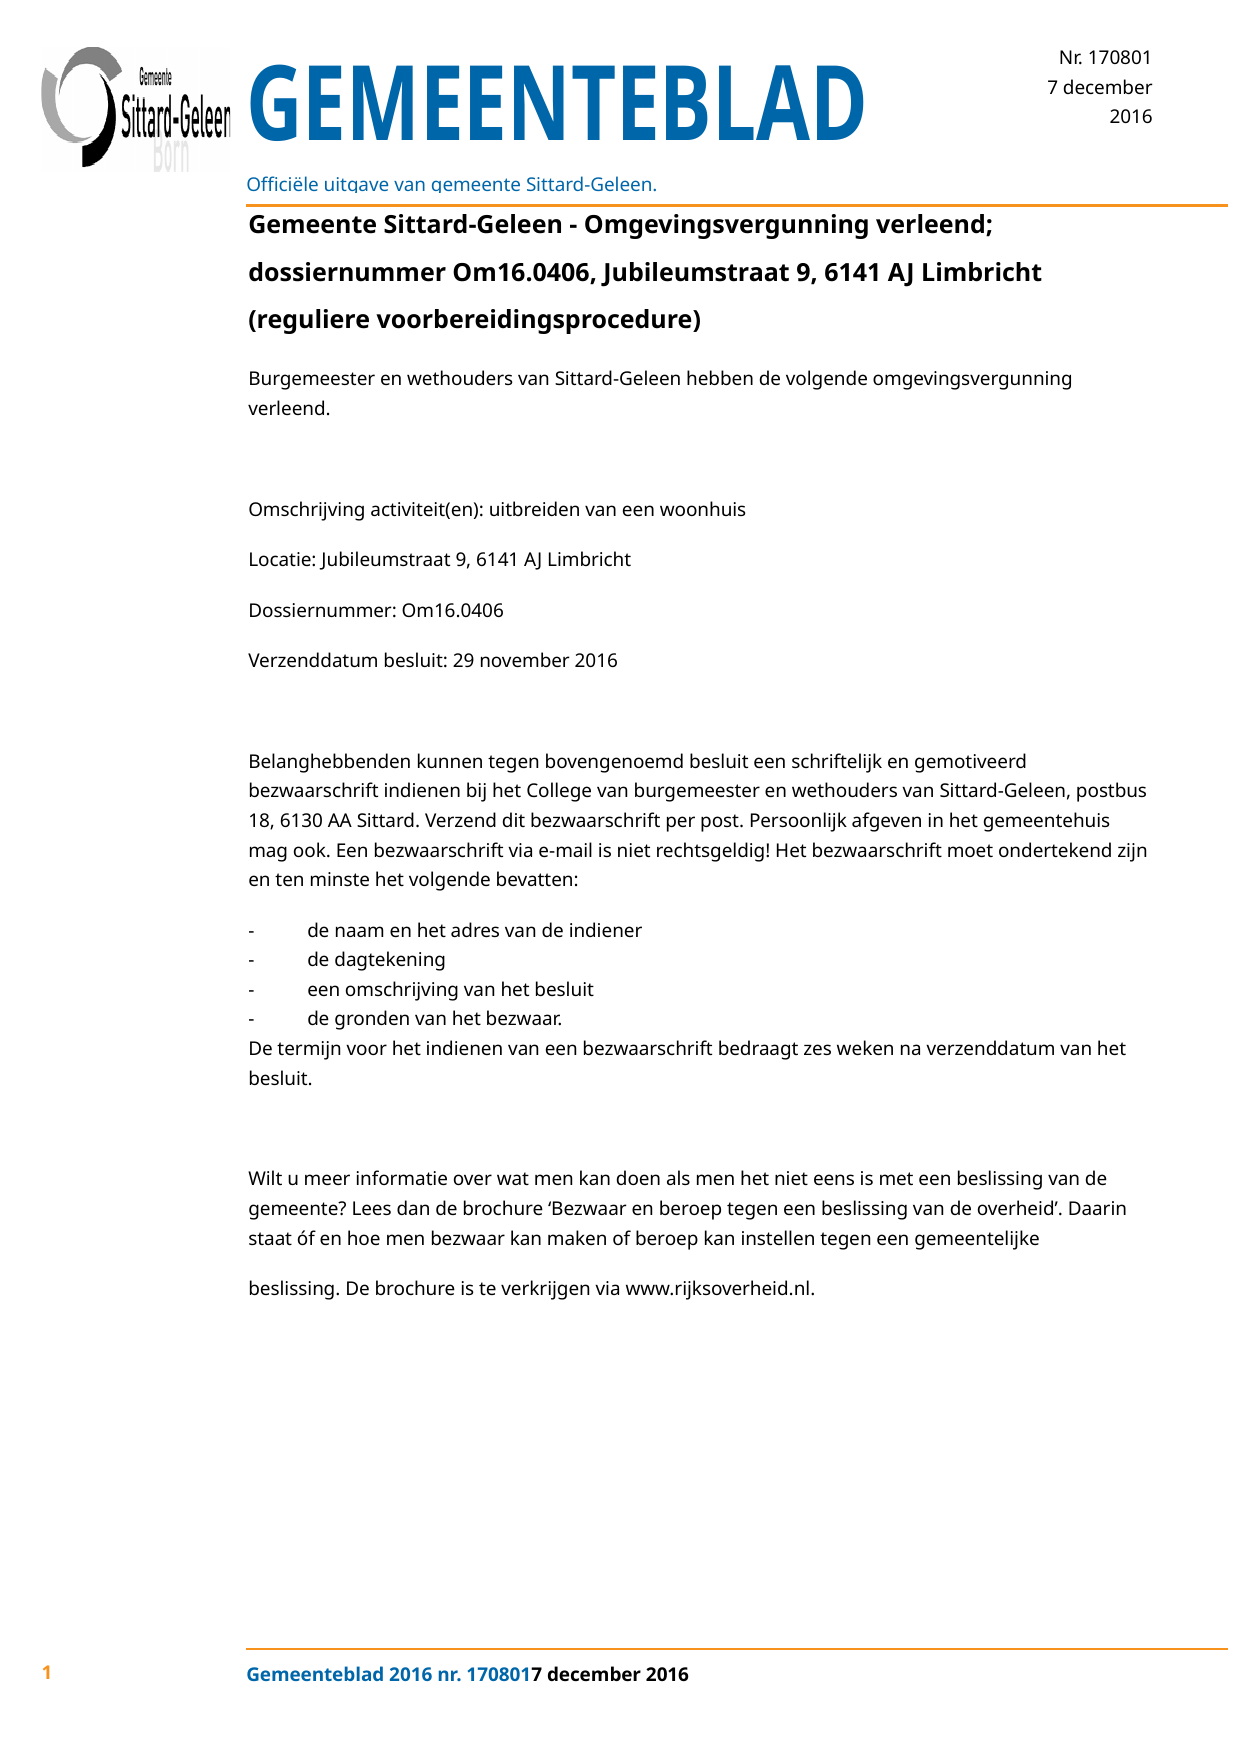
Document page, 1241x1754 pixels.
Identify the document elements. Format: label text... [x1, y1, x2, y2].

text Locatie: Jubileumstraat 9, 6141 AJ Limbricht [248, 546, 1152, 572]
text Verzenddatum besluit: 29 november 2016 [248, 647, 1152, 673]
list een omschrijving van het besluit [248, 976, 1152, 1002]
text beslissing. De brochure is te verkrijgen via www.rijksoverheid.nl. [248, 1275, 1152, 1301]
text Gemeente Sittard-Geleen - Omgevingsvergunning verleend; dossiernummer Om16.0406, Jubileumstraat 9, 6141 AJ Limbricht (reguliere voorbereidingsprocedure) [248, 207, 1152, 336]
list de dagtekening [248, 946, 1152, 972]
text Dossiernummer: Om16.0406 [248, 597, 1152, 622]
list de naam en het adres van de indiener [248, 917, 1152, 942]
text Burgemeester en wethouders van Sittard-Geleen hebben de volgende omgevingsvergunning verleend. [248, 366, 1152, 421]
text Omschrijving activiteit(en): uitbreiden van een woonhuis [248, 496, 1152, 522]
picture [41, 47, 231, 172]
text Wilt u meer informatie over wat men kan doen als men het niet eens is met een beslissing van de gemeente? Lees dan de brochure ‘Bezwaar en beroep tegen een beslissing van de overheid’. Daarin staat óf en hoe men bezwaar kan maken of beroep kan instellen tegen een gemeentelijke [248, 1166, 1152, 1250]
text De termijn voor het indienen van een bezwaarschrift bedraagt zes weken na verzenddatum van het besluit. [248, 1035, 1152, 1090]
list de gronden van het bezwaar. [248, 1006, 1152, 1031]
text Belanghebbenden kunnen tegen bovengenoemd besluit een schriftelijk en gemotiveerd bezwaarschrift indienen bij het College van burgemeester en wethouders van Sittard-Geleen, postbus 18, 6130 AA Sittard. Verzend dit bezwaarschrift per post. Persoonlijk afgeven in het gemeentehuis mag ook. Een bezwaarschrift via e-mail is niet rechtsgeldig! Het bezwaarschrift moet ondertekend zijn en ten minste het volgende bevatten: [248, 748, 1152, 892]
